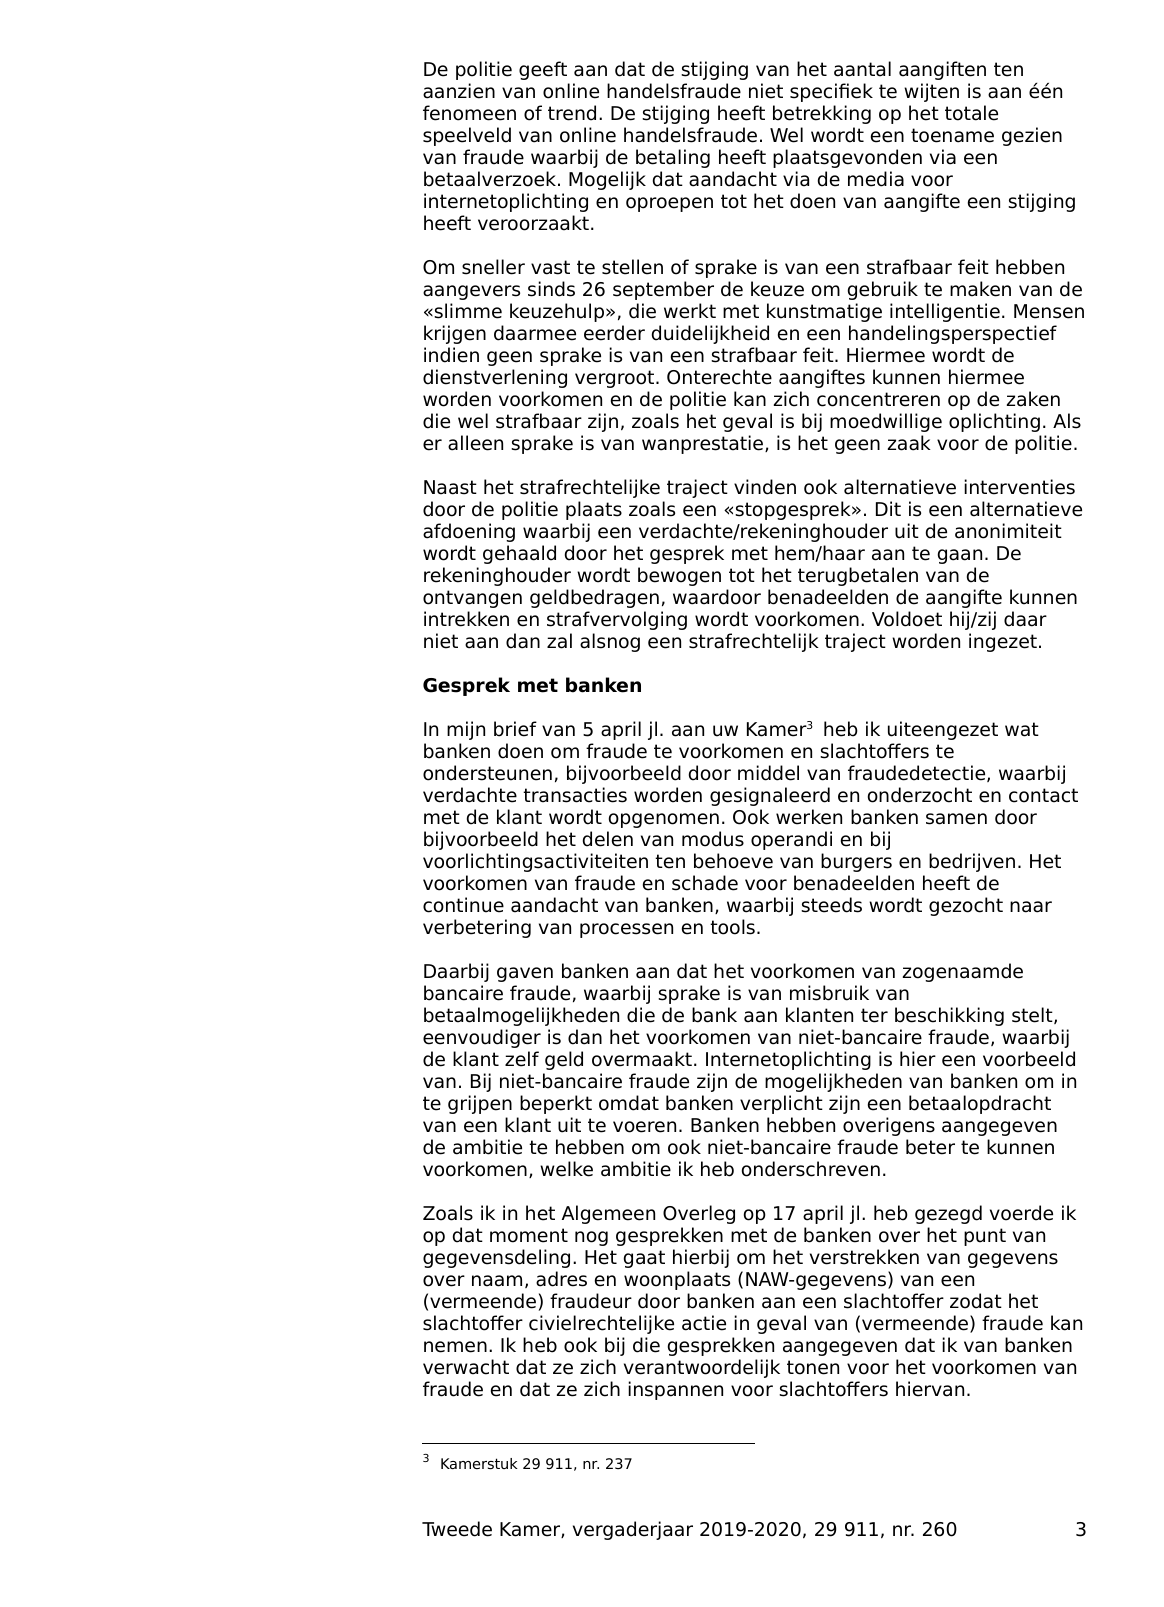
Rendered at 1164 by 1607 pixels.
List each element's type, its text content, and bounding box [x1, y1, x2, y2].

subtitle Gesprek met banken [422, 675, 1087, 697]
text Kamerstuk 29 911, nr. 237 [422, 1452, 1087, 1474]
text De politie geeft aan dat de stijging van het aantal aangiften ten aanzien van online handelsfraude niet specifiek te wijten is aan één fenomeen of trend. De stijging heeft betrekking op het totale speelveld van online handelsfraude. Wel wordt een toename gezien van fraude waarbij de betaling heeft plaatsgevonden via een betaalverzoek. Mogelijk dat aandacht via de media voor internetoplichting en oproepen tot het doen van aangifte een stijging heeft veroorzaakt. [422, 59, 1087, 235]
text In mijn brief van 5 april jl. aan uw Kamer heb ik uiteengezet wat banken doen om fraude te voorkomen en slachtoffers te ondersteunen, bijvoorbeeld door middel van fraudedetectie, waarbij verdachte transacties worden gesignaleerd en onderzocht en contact met de klant wordt opgenomen. Ook werken banken samen door bijvoorbeeld het delen van modus operandi en bij voorlichtingsactiviteiten ten behoeve van burgers en bedrijven. Het voorkomen van fraude en schade voor benadeelden heeft de continue aandacht van banken, waarbij steeds wordt gezocht naar verbetering van processen en tools. [422, 719, 1087, 939]
text Om sneller vast te stellen of sprake is van een strafbaar feit hebben aangevers sinds 26 september de keuze om gebruik te maken van de «slimme keuzehulp», die werkt met kunstmatige intelligentie. Mensen krijgen daarmee eerder duidelijkheid en een handelingsperspectief indien geen sprake is van een strafbaar feit. Hiermee wordt de dienstverlening vergroot. Onterechte aangiftes kunnen hiermee worden voorkomen en de politie kan zich concentreren op de zaken die wel strafbaar zijn, zoals het geval is bij moedwillige oplichting. Als er alleen sprake is van wanprestatie, is het geen zaak voor de politie. [422, 257, 1087, 455]
text Naast het strafrechtelijke traject vinden ook alternatieve interventies door de politie plaats zoals een «stopgesprek». Dit is een alternatieve afdoening waarbij een verdachte/rekeninghouder uit de anonimiteit wordt gehaald door het gesprek met hem/haar aan te gaan. De rekeninghouder wordt bewogen tot het terugbetalen van de ontvangen geldbedragen, waardoor benadeelden de aangifte kunnen intrekken en strafvervolging wordt voorkomen. Voldoet hij/zij daar niet aan dan zal alsnog een strafrechtelijk traject worden ingezet. [422, 477, 1087, 653]
text Zoals ik in het Algemeen Overleg op 17 april jl. heb gezegd voerde ik op dat moment nog gesprekken met de banken over het punt van gegevensdeling. Het gaat hierbij om het verstrekken van gegevens over naam, adres en woonplaats (NAW-gegevens) van een (vermeende) fraudeur door banken aan een slachtoffer zodat het slachtoffer civielrechtelijke actie in geval van (vermeende) fraude kan nemen. Ik heb ook bij die gesprekken aangegeven dat ik van banken verwacht dat ze zich verantwoordelijk tonen voor het voorkomen van fraude en dat ze zich inspannen voor slachtoffers hiervan. [422, 1203, 1087, 1401]
text Daarbij gaven banken aan dat het voorkomen van zogenaamde bancaire fraude, waarbij sprake is van misbruik van betaalmogelijkheden die de bank aan klanten ter beschikking stelt, eenvoudiger is dan het voorkomen van niet-bancaire fraude, waarbij de klant zelf geld overmaakt. Internetoplichting is hier een voorbeeld van. Bij niet-bancaire fraude zijn de mogelijkheden van banken om in te grijpen beperkt omdat banken verplicht zijn een betaalopdracht van een klant uit te voeren. Banken hebben overigens aangegeven de ambitie te hebben om ook niet-bancaire fraude beter te kunnen voorkomen, welke ambitie ik heb onderschreven. [422, 961, 1087, 1181]
